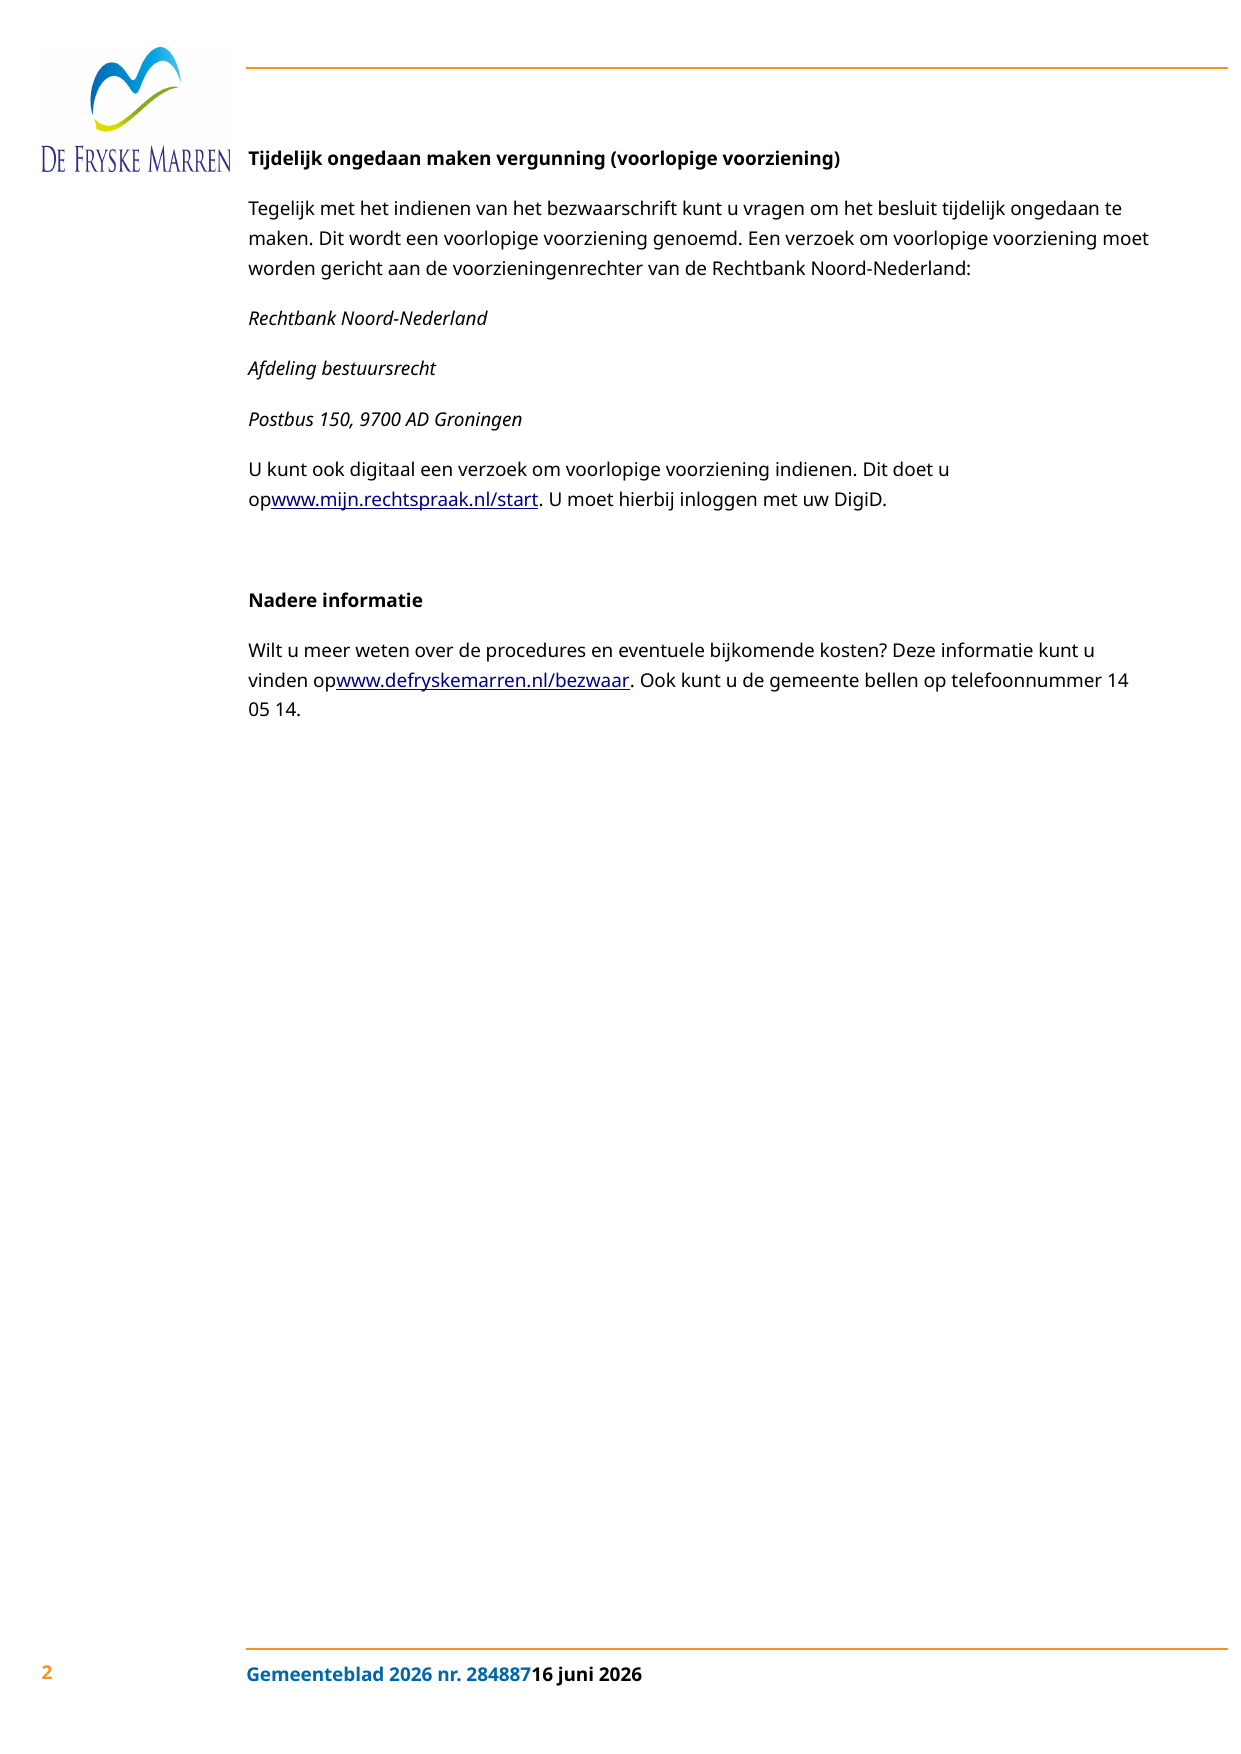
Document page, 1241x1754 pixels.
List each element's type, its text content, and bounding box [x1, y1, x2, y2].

text Nadere informatie [248, 587, 1152, 613]
picture [41, 47, 231, 172]
text Wilt u meer weten over de procedures en eventuele bijkomende kosten? Deze informatie kunt u vinden opwww.defryskemarren.nl/bezwaar. Ook kunt u de gemeente bellen op telefoonnummer 14 05 14. [248, 637, 1152, 722]
text Postbus 150, 9700 AD Groningen [248, 406, 1152, 432]
text Rechtbank Noord-Nederland [248, 305, 1152, 331]
text U kunt ook digitaal een verzoek om voorlopige voorziening indienen. Dit doet u opwww.mijn.rechtspraak.nl/start. U moet hierbij inloggen met uw DigiD. [248, 456, 1152, 512]
text Afdeling bestuursrecht [248, 356, 1152, 381]
text Tijdelijk ongedaan maken vergunning (voorlopige voorziening) [248, 145, 1152, 171]
text Tegelijk met het indienen van het bezwaarschrift kunt u vragen om het besluit tijdelijk ongedaan te maken. Dit wordt een voorlopige voorziening genoemd. Een verzoek om voorlopige voorziening moet worden gericht aan de voorzieningenrechter van de Rechtbank Noord-Nederland: [248, 196, 1152, 281]
